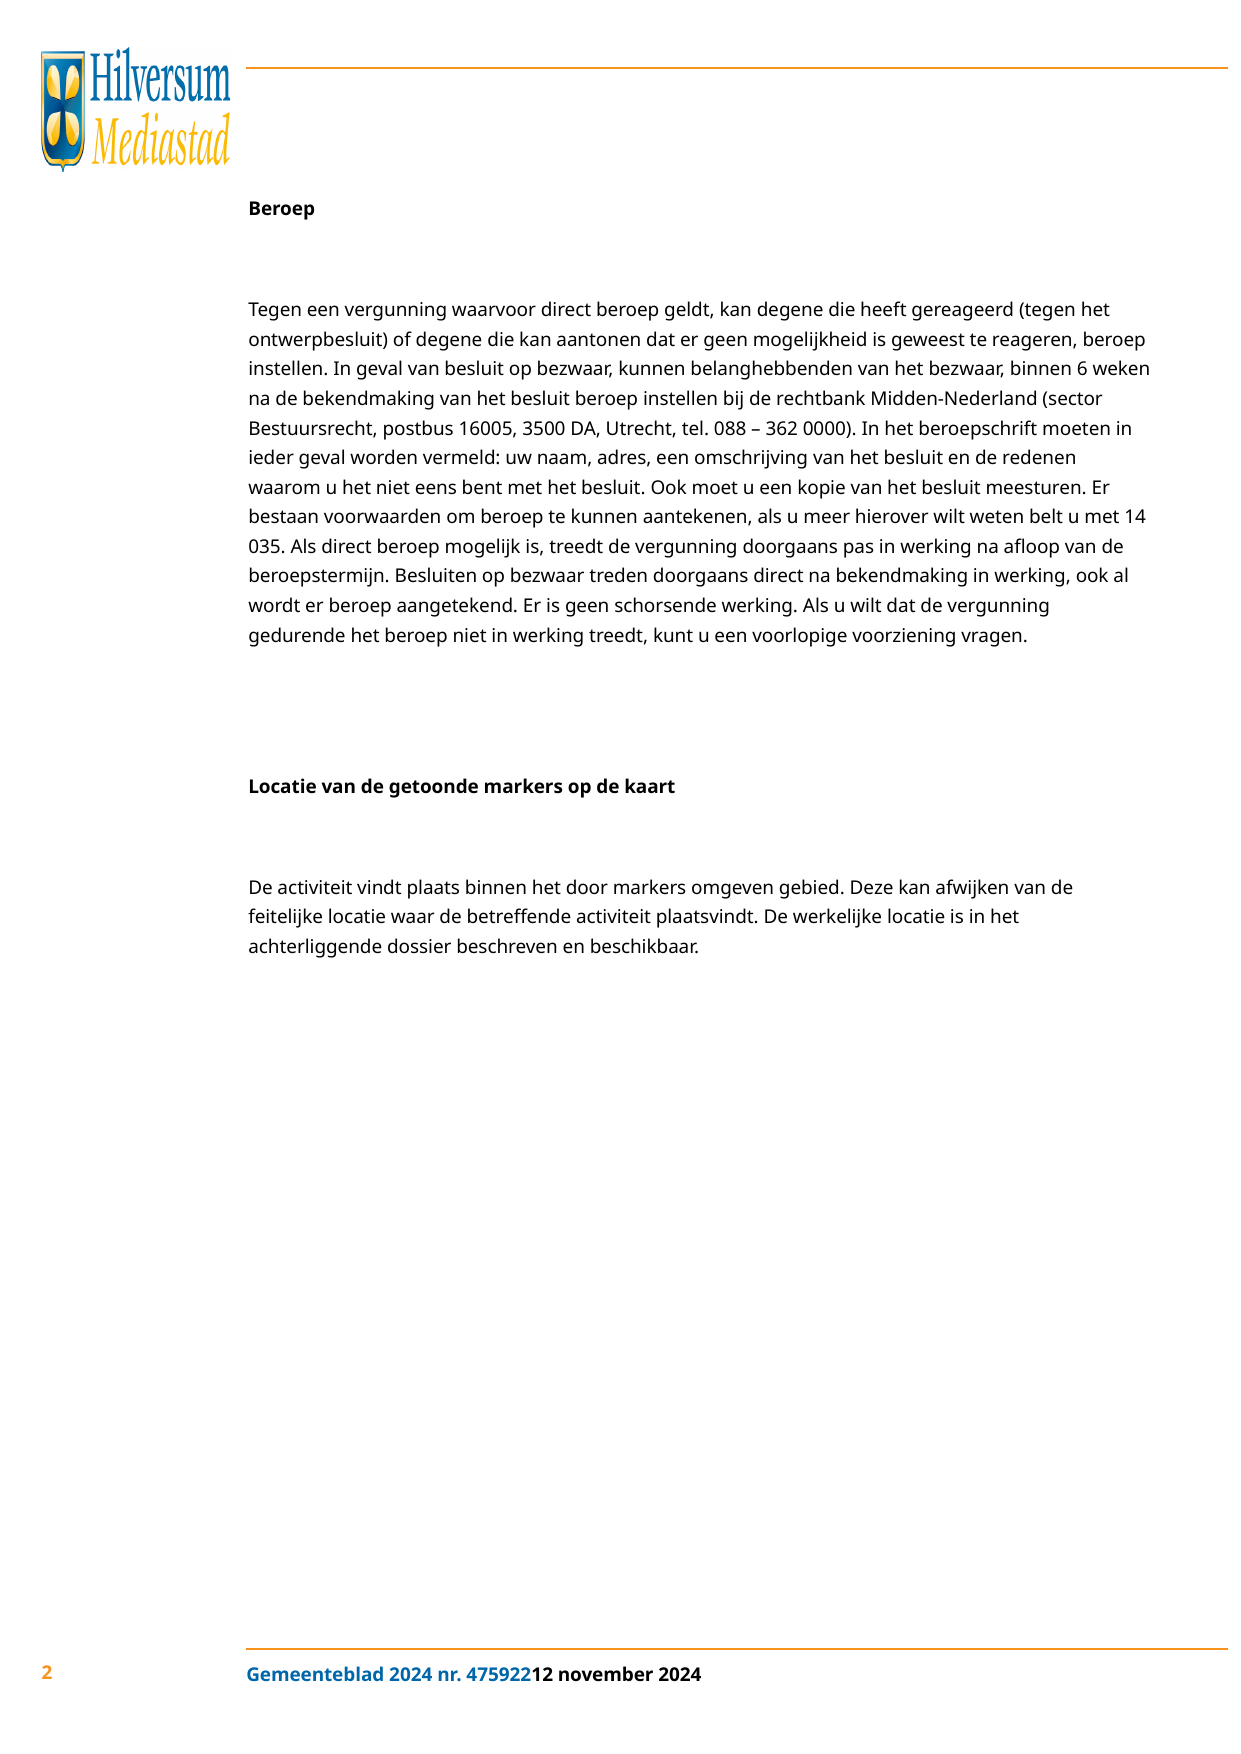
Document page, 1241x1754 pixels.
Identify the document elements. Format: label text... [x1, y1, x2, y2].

text De activiteit vindt plaats binnen het door markers omgeven gebied. Deze kan afwijken van de feitelijke locatie waar de betreffende activiteit plaatsvindt. De werkelijke locatie is in het achterliggende dossier beschreven en beschikbaar. [248, 874, 1152, 959]
picture [41, 47, 231, 172]
text Tegen een vergunning waarvoor direct beroep geldt, kan degene die heeft gereageerd (tegen het ontwerpbesluit) of degene die kan aantonen dat er geen mogelijkheid is geweest te reageren, beroep instellen. In geval van besluit op bezwaar, kunnen belanghebbenden van het bezwaar, binnen 6 weken na de bekendmaking van het besluit beroep instellen bij de rechtbank Midden-Nederland (sector Bestuursrecht, postbus 16005, 3500 DA, Utrecht, tel. 088 – 362 0000). In het beroepschrift moeten in ieder geval worden vermeld: uw naam, adres, een omschrijving van het besluit en de redenen waarom u het niet eens bent met het besluit. Ook moet u een kopie van het besluit meesturen. Er bestaan voorwaarden om beroep te kunnen aantekenen, als u meer hierover wilt weten belt u met 14 035. Als direct beroep mogelijk is, treedt de vergunning doorgaans pas in werking na afloop van de beroepstermijn. Besluiten op bezwaar treden doorgaans direct na bekendmaking in werking, ook al wordt er beroep aangetekend. Er is geen schorsende werking. Als u wilt dat de vergunning gedurende het beroep niet in werking treedt, kunt u een voorlopige voorziening vragen. [248, 296, 1152, 648]
text Beroep [248, 196, 1152, 221]
text Locatie van de getoonde markers op de kaart [248, 773, 1152, 799]
